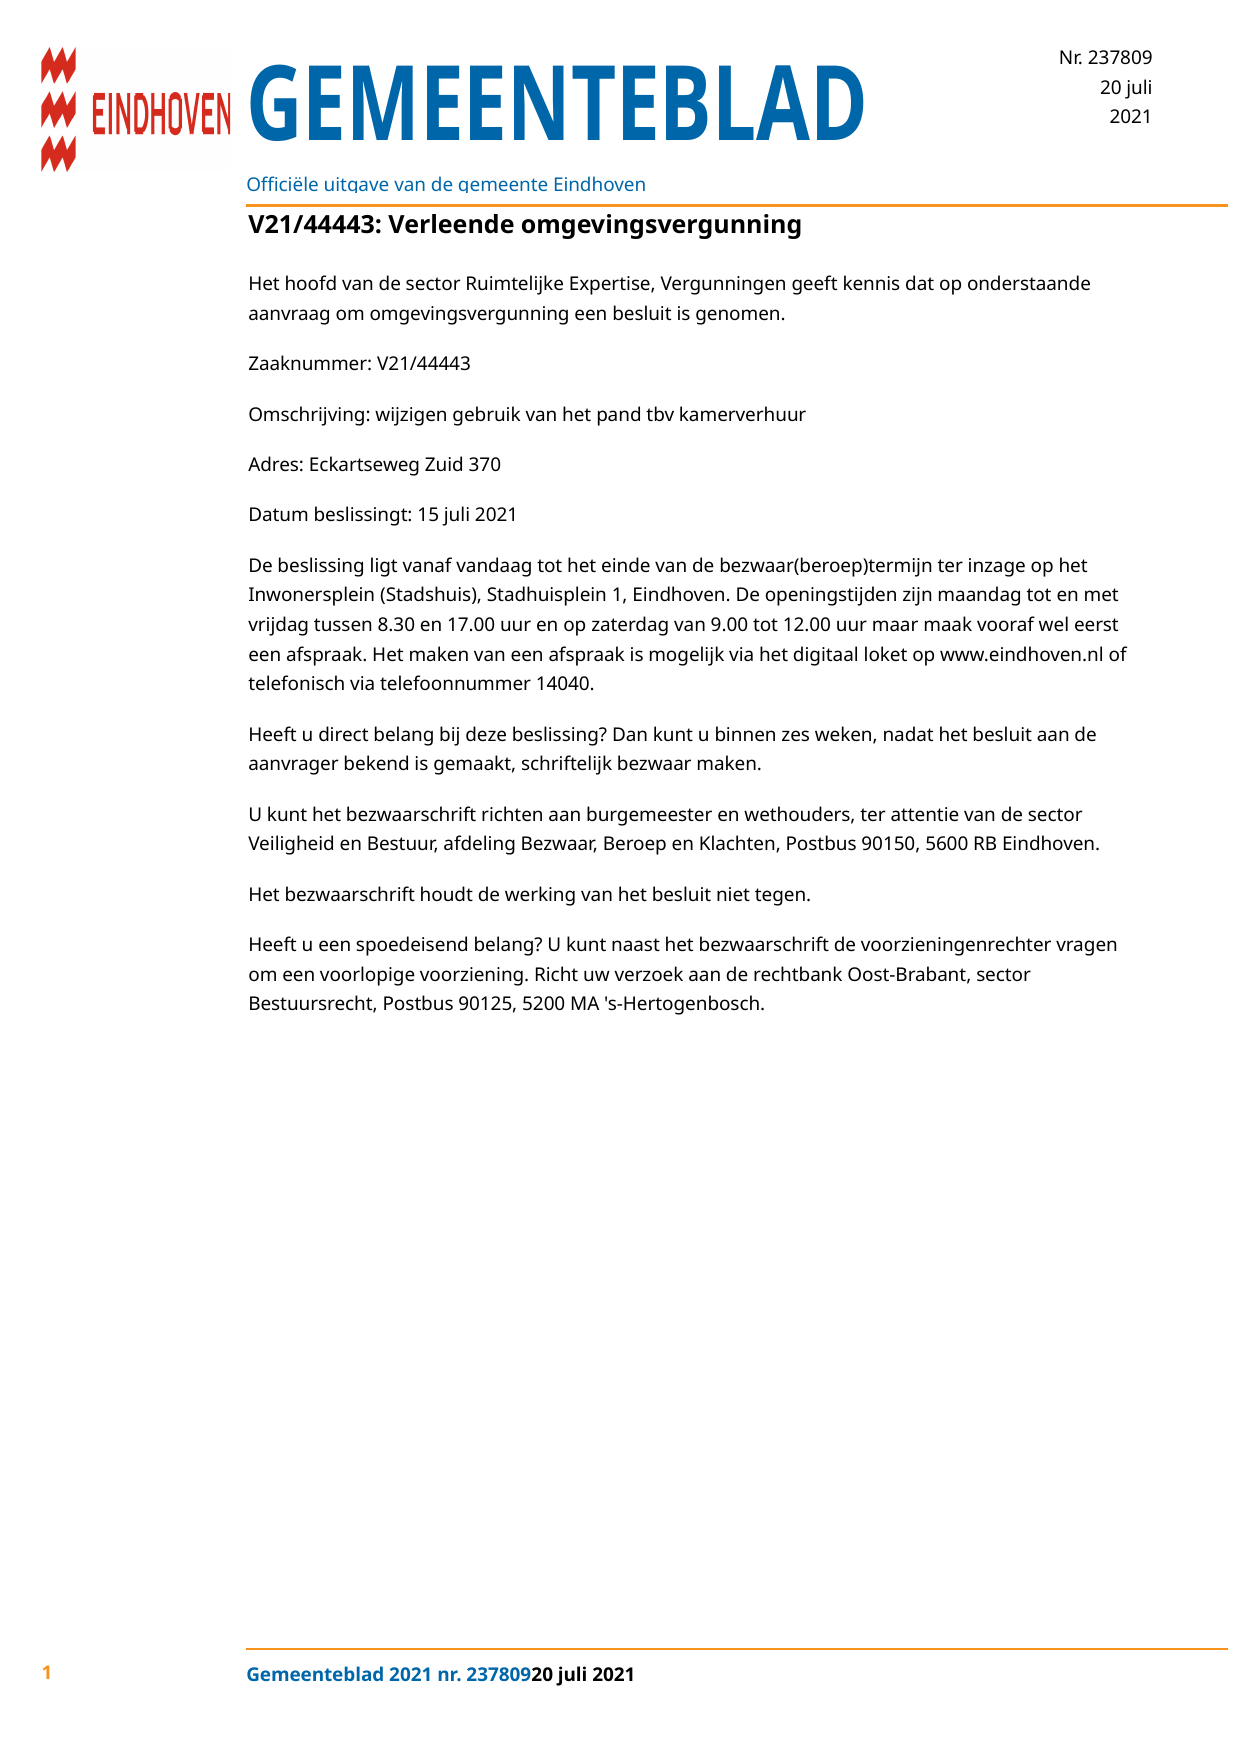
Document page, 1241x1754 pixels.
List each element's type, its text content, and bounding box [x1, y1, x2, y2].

text Adres: Eckartseweg Zuid 370 [248, 451, 1152, 477]
picture [41, 47, 231, 172]
text Datum beslissingt: 15 juli 2021 [248, 502, 1152, 527]
text Heeft u direct belang bij deze beslissing? Dan kunt u binnen zes weken, nadat het besluit aan de aanvrager bekend is gemaakt, schriftelijk bezwaar maken. [248, 721, 1152, 776]
text Zaaknummer: V21/44443 [248, 350, 1152, 376]
text Het bezwaarschrift houdt de werking van het besluit niet tegen. [248, 881, 1152, 906]
text Omschrijving: wijzigen gebruik van het pand tbv kamerverhuur [248, 401, 1152, 426]
text De beslissing ligt vanaf vandaag tot het einde van de bezwaar(beroep)termijn ter inzage op het Inwonersplein (Stadshuis), Stadhuisplein 1, Eindhoven. De openingstijden zijn maandag tot en met vrijdag tussen 8.30 en 17.00 uur en op zaterdag van 9.00 tot 12.00 uur maar maak vooraf wel eerst een afspraak. Het maken van een afspraak is mogelijk via het digitaal loket op www.eindhoven.nl of telefonisch via telefoonnummer 14040. [248, 552, 1152, 696]
text Het hoofd van de sector Ruimtelijke Expertise, Vergunningen geeft kennis dat op onderstaande aanvraag om omgevingsvergunning een besluit is genomen. [248, 270, 1152, 326]
text U kunt het bezwaarschrift richten aan burgemeester en wethouders, ter attentie van de sector Veiligheid en Bestuur, afdeling Bezwaar, Beroep en Klachten, Postbus 90150, 5600 RB Eindhoven. [248, 801, 1152, 856]
text Heeft u een spoedeisend belang? U kunt naast het bezwaarschrift de voorzieningenrechter vragen om een voorlopige voorziening. Richt uw verzoek aan de rechtbank Oost-Brabant, sector Bestuursrecht, Postbus 90125, 5200 MA 's-Hertogenbosch. [248, 931, 1152, 1016]
text V21/44443: Verleende omgevingsvergunning [248, 207, 1152, 241]
